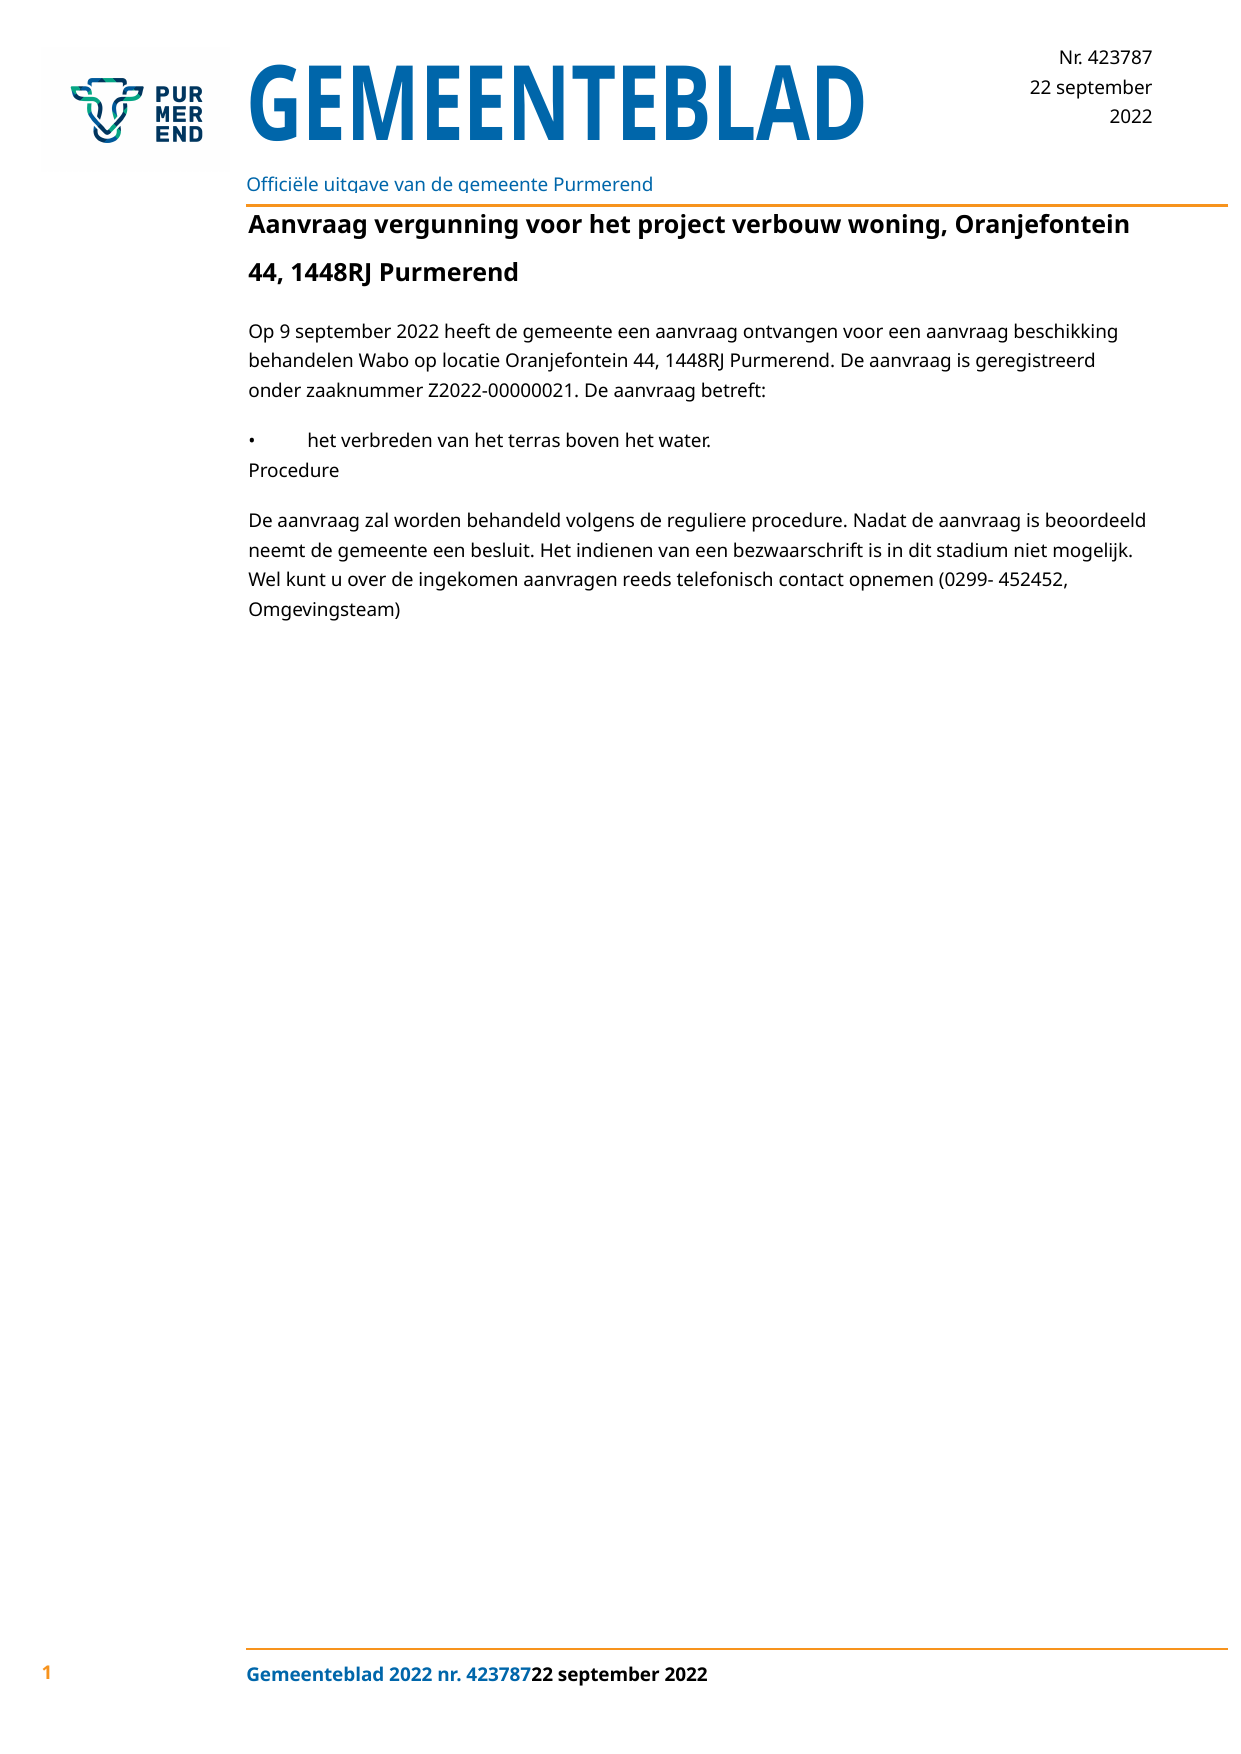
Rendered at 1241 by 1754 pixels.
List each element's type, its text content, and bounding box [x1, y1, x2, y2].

text De aanvraag zal worden behandeld volgens de reguliere procedure. Nadat de aanvraag is beoordeeld neemt de gemeente een besluit. Het indienen van een bezwaarschrift is in dit stadium niet mogelijk. Wel kunt u over de ingekomen aanvragen reeds telefonisch contact opnemen (0299- 452452, Omgevingsteam) [248, 507, 1152, 622]
list het verbreden van het terras boven het water. [248, 427, 1152, 453]
text Op 9 september 2022 heeft de gemeente een aanvraag ontvangen voor een aanvraag beschikking behandelen Wabo op locatie Oranjefontein 44, 1448RJ Purmerend. De aanvraag is geregistreerd onder zaaknummer Z2022-00000021. De aanvraag betreft: [248, 318, 1152, 403]
text Procedure [248, 457, 1152, 483]
text Aanvraag vergunning voor het project verbouw woning, Oranjefontein 44, 1448RJ Purmerend [248, 207, 1152, 288]
picture [41, 47, 231, 172]
